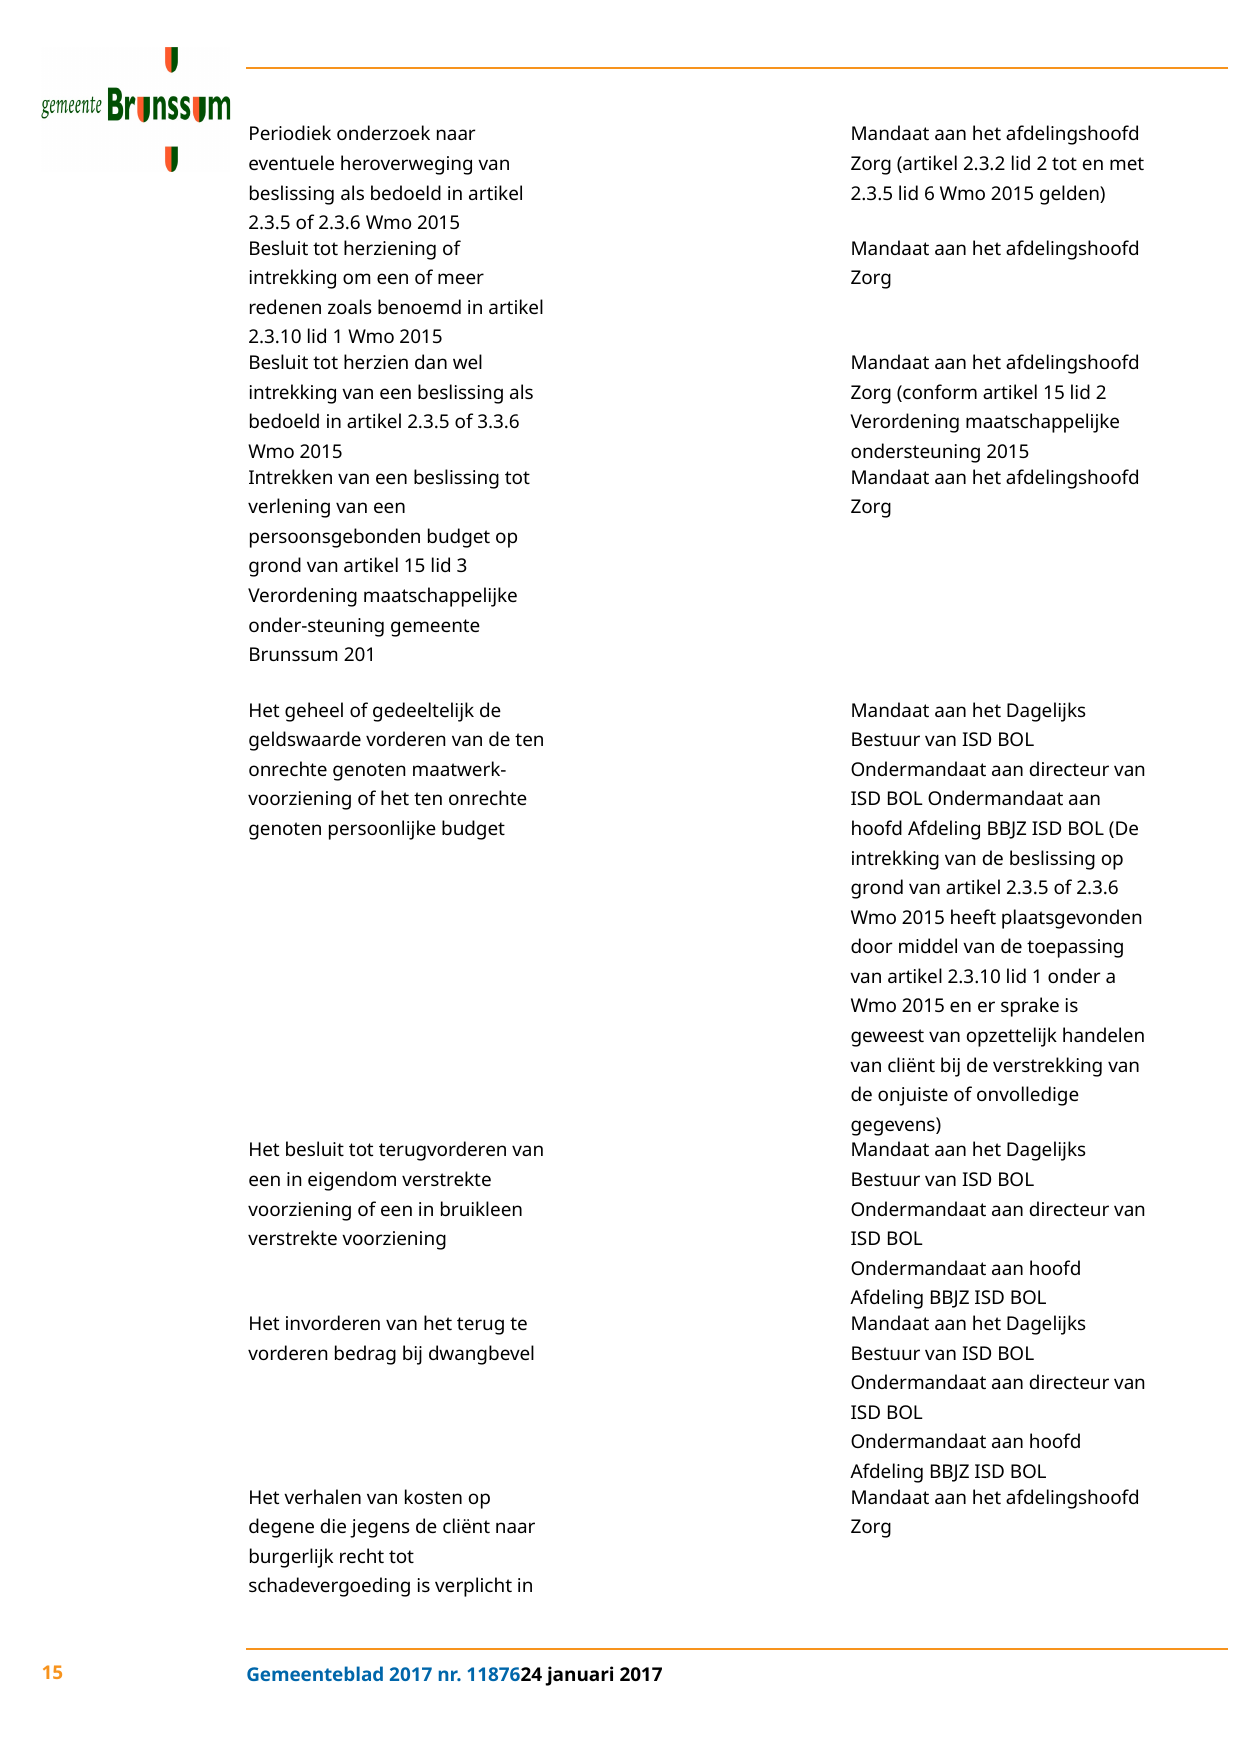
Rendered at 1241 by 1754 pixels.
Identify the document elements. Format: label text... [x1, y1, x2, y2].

picture [41, 47, 231, 172]
table_cell Mandaat aan het Dagelijks Bestuur van ISD BOL Ondermandaat aan directeur van ISD BOL Ondermandaat aan hoofd Afdeling BBJZ ISD BOL [850, 1310, 1152, 1484]
table_cell [549, 1310, 850, 1484]
table_cell [549, 121, 850, 235]
table_cell [549, 464, 850, 697]
table_cell Besluit tot herziening of intrekking om een of meer redenen zoals benoemd in artikel 2.3.10 lid 1 Wmo 2015 [248, 235, 549, 349]
table_cell Besluit tot herzien dan wel intrekking van een beslissing als bedoeld in artikel 2.3.5 of 3.3.6 Wmo 2015 [248, 350, 549, 464]
table_cell Mandaat aan het Dagelijks Bestuur van ISD BOL Ondermandaat aan directeur van ISD BOL Ondermandaat aan hoofd Afdeling BBJZ ISD BOL (De intrekking van de beslissing op grond van artikel 2.3.5 of 2.3.6 Wmo 2015 heeft plaatsgevonden door middel van de toepassing van artikel 2.3.10 lid 1 onder a Wmo 2015 en er sprake is geweest van opzettelijk handelen van cliënt bij de verstrekking van de onjuiste of onvolledige gegevens) [850, 697, 1152, 1137]
table_cell [549, 697, 850, 1137]
table_cell [549, 1484, 850, 1598]
table_cell Het besluit tot terugvorderen van een in eigendom verstrekte voorziening of een in bruikleen verstrekte voorziening [248, 1137, 549, 1310]
table_cell Mandaat aan het afdelingshoofd Zorg (artikel 2.3.2 lid 2 tot en met 2.3.5 lid 6 Wmo 2015 gelden) [850, 121, 1152, 235]
table_cell Periodiek onderzoek naar eventuele heroverweging van beslissing als bedoeld in artikel 2.3.5 of 2.3.6 Wmo 2015 [248, 121, 549, 235]
table_cell [850, 95, 1152, 121]
table_cell [549, 350, 850, 464]
table_cell Het verhalen van kosten op degene die jegens de cliënt naar burgerlijk recht tot schadevergoeding is verplicht in [248, 1484, 549, 1598]
table_cell [549, 1137, 850, 1310]
table_cell [549, 95, 850, 121]
table_cell Mandaat aan het afdelingshoofd Zorg [850, 235, 1152, 349]
table_cell [248, 95, 549, 121]
table_cell Het invorderen van het terug te vorderen bedrag bij dwangbevel [248, 1310, 549, 1484]
table_cell [549, 235, 850, 349]
table_cell Mandaat aan het Dagelijks Bestuur van ISD BOL Ondermandaat aan directeur van ISD BOL Ondermandaat aan hoofd Afdeling BBJZ ISD BOL [850, 1137, 1152, 1310]
table_cell Mandaat aan het afdelingshoofd Zorg (conform artikel 15 lid 2 Verordening maatschappelijke ondersteuning 2015 [850, 350, 1152, 464]
table_cell Mandaat aan het afdelingshoofd Zorg [850, 464, 1152, 697]
table_cell Intrekken van een beslissing tot verlening van een persoonsgebonden budget op grond van artikel 15 lid 3 Verordening maatschappelijke onder-steuning gemeente Brunssum 201 [248, 464, 549, 697]
table_cell Mandaat aan het afdelingshoofd Zorg [850, 1484, 1152, 1598]
table_cell Het geheel of gedeeltelijk de geldswaarde vorderen van de ten onrechte genoten maatwerk-voorziening of het ten onrechte genoten persoonlijke budget [248, 697, 549, 1137]
